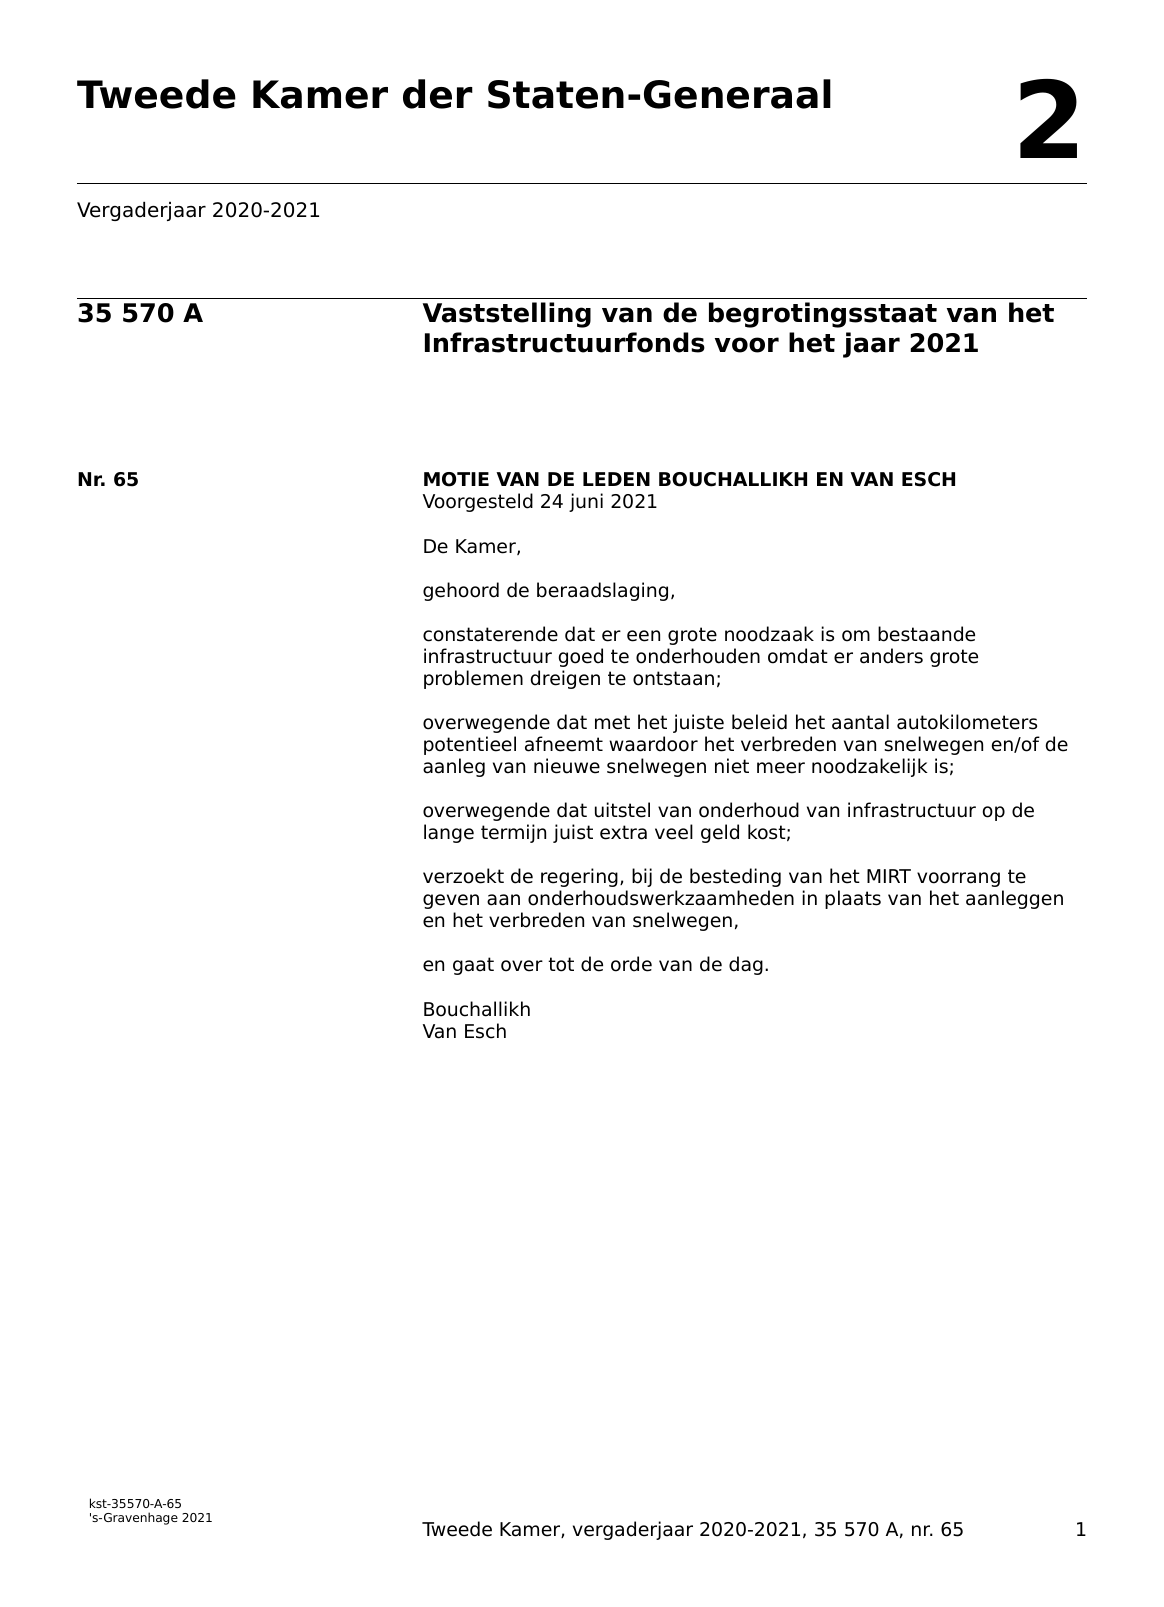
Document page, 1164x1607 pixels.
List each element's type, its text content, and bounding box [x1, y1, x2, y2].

text Van Esch [422, 1021, 1087, 1042]
table_cell Vergaderjaar 2020-2021 [77, 184, 1087, 298]
text kst-35570-A-65 [88, 1497, 323, 1511]
text 's-Gravenhage 2021 [88, 1511, 323, 1525]
text en gaat over tot de orde van de dag. [422, 954, 1087, 976]
subtitle 35 570 A Vaststelling van de begrotingsstaat van het Infrastructuurfonds voor het jaar 2021 [77, 299, 1087, 358]
text De Kamer, [422, 536, 1087, 557]
text verzoekt de regering, bij de besteding van het MIRT voorrang te geven aan onderhoudswerkzaamheden in plaats van het aanleggen en het verbreden van snelwegen, [422, 866, 1087, 932]
text overwegende dat uitstel van onderhoud van infrastructuur op de lange termijn juist extra veel geld kost; [422, 800, 1087, 844]
table_header 2 [886, 59, 1087, 183]
text overwegende dat met het juiste beleid het aantal autokilometers potentieel afneemt waardoor het verbreden van snelwegen en/of de aanleg van nieuwe snelwegen niet meer noodzakelijk is; [422, 712, 1087, 778]
text Bouchallikh [422, 998, 1087, 1021]
table_header Tweede Kamer der Staten-Generaal [77, 59, 886, 183]
subtitle Nr. 65 MOTIE VAN DE LEDEN BOUCHALLIKH EN VAN ESCH [77, 469, 1087, 491]
text Voorgesteld 24 juni 2021 [422, 491, 1087, 513]
text constaterende dat er een grote noodzaak is om bestaande infrastructuur goed te onderhouden omdat er anders grote problemen dreigen te ontstaan; [422, 624, 1087, 690]
text gehoord de beraadslaging, [422, 580, 1087, 602]
